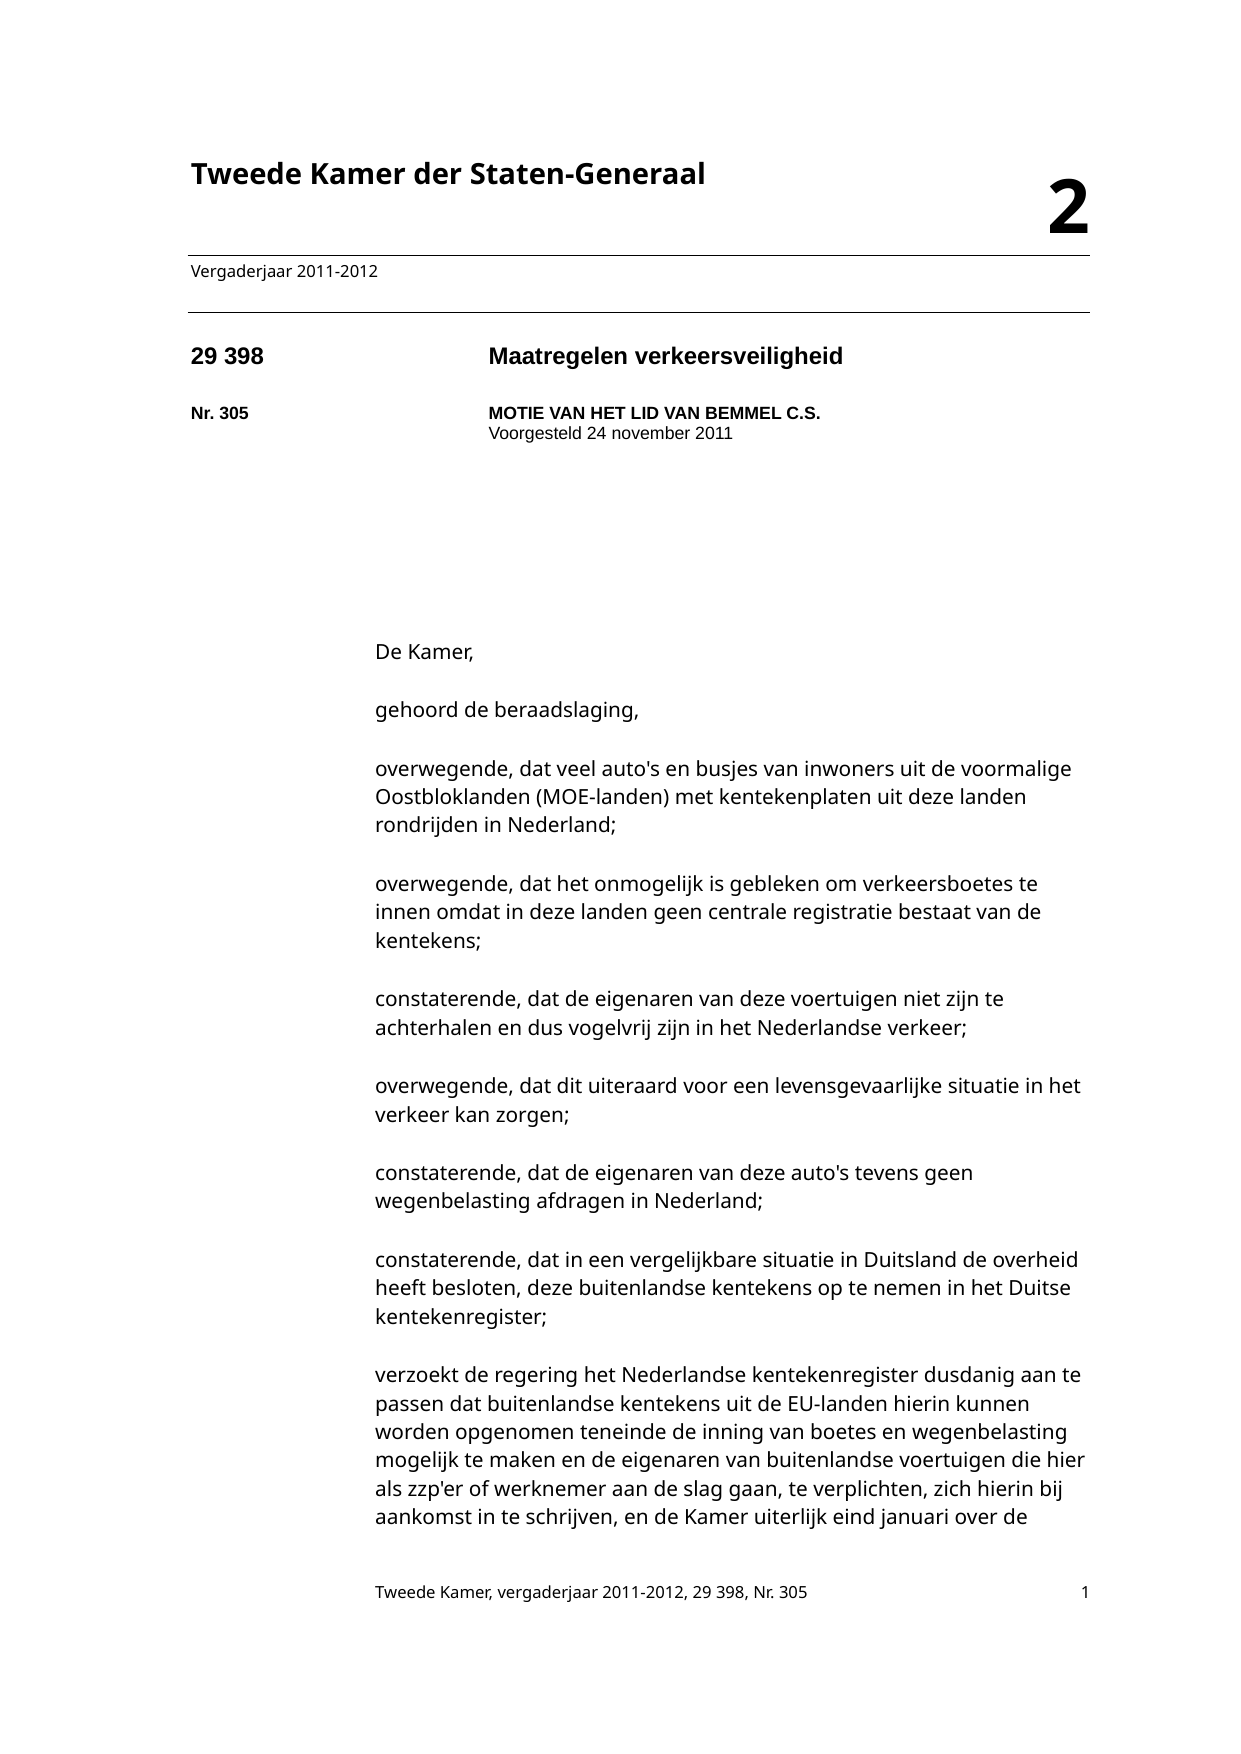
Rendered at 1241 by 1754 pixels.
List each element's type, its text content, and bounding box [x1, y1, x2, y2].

text De Kamer, [375, 637, 1090, 665]
text gehoord de beraadslaging, [375, 695, 1090, 724]
text overwegende, dat dit uiteraard voor een levensgevaarlijke situatie in het verkeer kan zorgen; [375, 1071, 1090, 1128]
text overwegende, dat veel auto's en busjes van inwoners uit de voormalige Oostbloklanden (MOE-landen) met kentekenplaten uit deze landen rondrijden in Nederland; [375, 754, 1090, 839]
table_cell MOTIE VAN HET LID VAN BEMMEL C.S. Voorgesteld 24 november 2011 [485, 399, 1090, 518]
table_cell [485, 313, 1090, 339]
table_cell Vergaderjaar 2011-2012 [188, 256, 485, 312]
table_cell Maatregelen verkeersveiligheid [485, 339, 1090, 399]
text constaterende, dat de eigenaren van deze voertuigen niet zijn te achterhalen en dus vogelvrij zijn in het Nederlandse verkeer; [375, 984, 1090, 1041]
table_header Tweede Kamer der Staten-Generaal [188, 150, 909, 255]
text overwegende, dat het onmogelijk is gebleken om verkeersboetes te innen omdat in deze landen geen centrale registratie bestaat van de kentekens; [375, 869, 1090, 954]
table_header 2 [910, 150, 1090, 255]
table_cell 29 398 [188, 339, 485, 399]
text constaterende, dat in een vergelijkbare situatie in Duitsland de overheid heeft besloten, deze buitenlandse kentekens op te nemen in het Duitse kentekenregister; [375, 1245, 1090, 1330]
text constaterende, dat de eigenaren van deze auto's tevens geen wegenbelasting afdragen in Nederland; [375, 1158, 1090, 1215]
table_cell [188, 313, 485, 339]
text verzoekt de regering het Nederlandse kentekenregister dusdanig aan te passen dat buitenlandse kentekens uit de EU-landen hierin kunnen worden opgenomen teneinde de inning van boetes en wegenbelasting mogelijk te maken en de eigenaren van buitenlandse voertuigen die hier als zzp'er of werknemer aan de slag gaan, te verplichten, zich hierin bij aankomst in te schrijven, en de Kamer uiterlijk eind januari over de [375, 1360, 1090, 1531]
table_cell Nr. 305 [188, 399, 485, 518]
table_cell [485, 256, 1090, 312]
